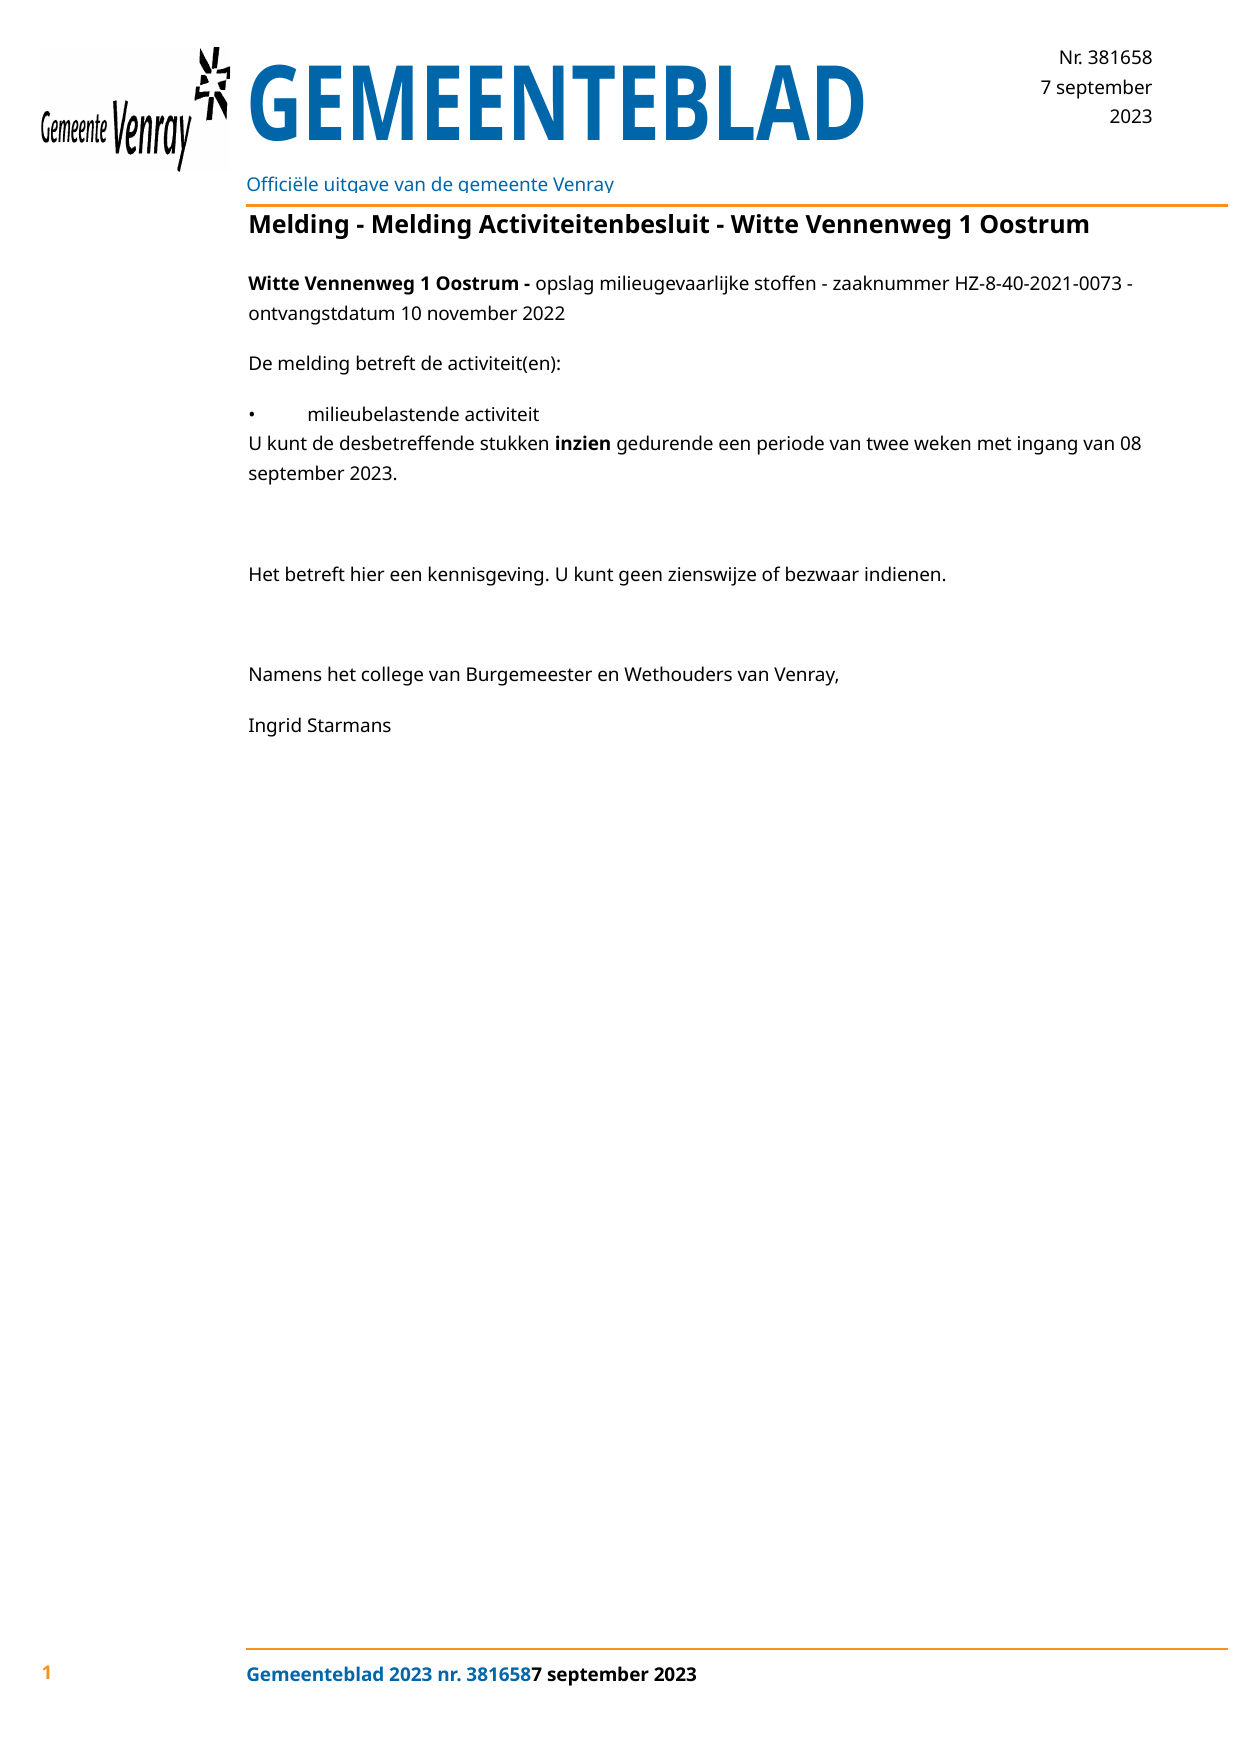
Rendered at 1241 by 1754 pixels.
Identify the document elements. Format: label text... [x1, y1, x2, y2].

picture [41, 47, 231, 172]
text Namens het college van Burgemeester en Wethouders van Venray, [248, 662, 1152, 687]
text Melding - Melding Activiteitenbesluit - Witte Vennenweg 1 Oostrum [248, 207, 1152, 241]
list milieubelastende activiteit [248, 401, 1152, 426]
text Ingrid Starmans [248, 712, 1152, 738]
text U kunt de desbetreffende stukken inzien gedurende een periode van twee weken met ingang van 08 september 2023. [248, 430, 1152, 486]
text De melding betreft de activiteit(en): [248, 350, 1152, 376]
text Het betreft hier een kennisgeving. U kunt geen zienswijze of bezwaar indienen. [248, 561, 1152, 586]
text Witte Vennenweg 1 Oostrum - opslag milieugevaarlijke stoffen - zaaknummer HZ-8-40-2021-0073 - ontvangstdatum 10 november 2022 [248, 270, 1152, 326]
